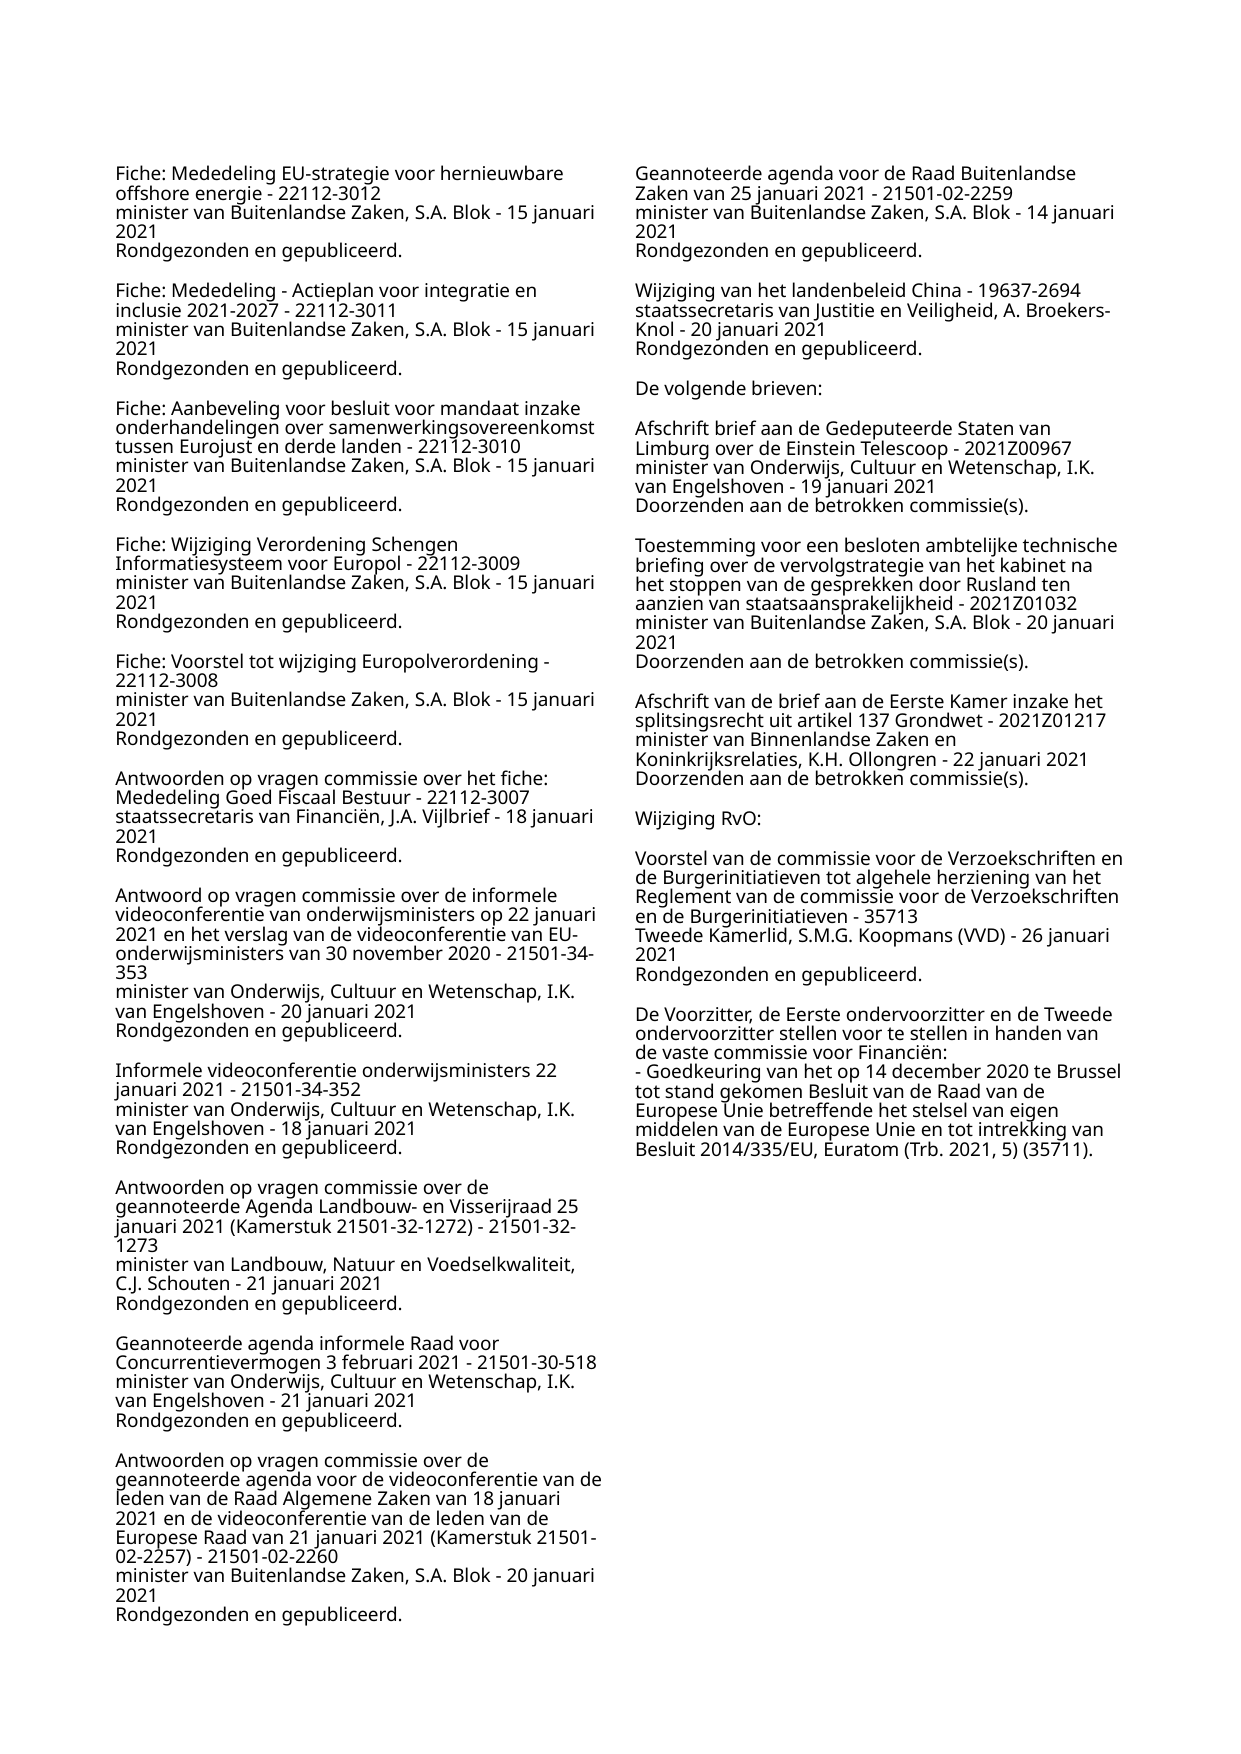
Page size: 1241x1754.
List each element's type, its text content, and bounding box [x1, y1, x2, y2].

text Antwoorden op vragen commissie over de geannoteerde agenda voor de videoconferentie van de leden van de Raad Algemene Zaken van 18 januari 2021 en de videoconferentie van de leden van de Europese Raad van 21 januari 2021 (Kamerstuk 21501-02-2257) - 21501-02-2260 [115, 1452, 605, 1567]
text minister van Onderwijs, Cultuur en Wetenschap, I.K. van Engelshoven - 21 januari 2021 [115, 1373, 605, 1412]
text Geannoteerde agenda informele Raad voor Concurrentievermogen 3 februari 2021 - 21501-30-518 [115, 1335, 605, 1373]
text Wijziging van het landenbeleid China - 19637-2694 [635, 282, 1125, 302]
text Tweede Kamerlid, S.M.G. Koopmans (VVD) - 26 januari 2021 [635, 927, 1125, 966]
text Rondgezonden en gepubliceerd. [635, 966, 1125, 985]
text Fiche: Mededeling EU-strategie voor hernieuwbare offshore energie - 22112-3012 [115, 165, 605, 204]
text minister van Buitenlandse Zaken, S.A. Blok - 20 januari 2021 [635, 614, 1125, 653]
text Rondgezonden en gepubliceerd. [115, 1606, 605, 1625]
text Informele videoconferentie onderwijsministers 22 januari 2021 - 21501-34-352 [115, 1062, 605, 1101]
text minister van Binnenlandse Zaken en Koninkrijksrelaties, K.H. Ollongren - 22 januari 2021 [635, 731, 1125, 770]
text Rondgezonden en gepubliceerd. [115, 1412, 605, 1431]
text Toestemming voor een besloten ambtelijke technische briefing over de vervolgstrategie van het kabinet na het stoppen van de gesprekken door Rusland ten aanzien van staatsaansprakelijkheid - 2021Z01032 [635, 537, 1125, 614]
text minister van Onderwijs, Cultuur en Wetenschap, I.K. van Engelshoven - 20 januari 2021 [115, 983, 605, 1022]
text De Voorzitter, de Eerste ondervoorzitter en de Tweede ondervoorzitter stellen voor te stellen in handen van de vaste commissie voor Financiën: [635, 1006, 1125, 1063]
text Fiche: Voorstel tot wijziging Europolverordening - 22112-3008 [115, 653, 605, 691]
text Rondgezonden en gepubliceerd. [115, 496, 605, 515]
text Fiche: Wijziging Verordening Schengen Informatiesysteem voor Europol - 22112-3009 [115, 536, 605, 574]
text minister van Buitenlandse Zaken, S.A. Blok - 14 januari 2021 [635, 204, 1125, 242]
text Rondgezonden en gepubliceerd. [115, 242, 605, 262]
text Rondgezonden en gepubliceerd. [635, 340, 1125, 359]
text Doorzenden aan de betrokken commissie(s). [635, 653, 1125, 672]
text - Goedkeuring van het op 14 december 2020 te Brussel tot stand gekomen Besluit van de Raad van de Europese Unie betreffende het stelsel van eigen middelen van de Europese Unie en tot intrekking van Besluit 2014/335/EU, Euratom (Trb. 2021, 5) (35711). [635, 1063, 1125, 1160]
text minister van Buitenlandse Zaken, S.A. Blok - 15 januari 2021 [115, 574, 605, 613]
text Rondgezonden en gepubliceerd. [635, 242, 1125, 262]
text Wijziging RvO: [635, 810, 1125, 829]
text Antwoorden op vragen commissie over het fiche: Mededeling Goed Fiscaal Bestuur - 22112-3007 [115, 770, 605, 808]
text Antwoord op vragen commissie over de informele videoconferentie van onderwijsministers op 22 januari 2021 en het verslag van de videoconferentie van EU-onderwijsministers van 30 november 2020 - 21501-34-353 [115, 887, 605, 983]
text minister van Onderwijs, Cultuur en Wetenschap, I.K. van Engelshoven - 18 januari 2021 [115, 1101, 605, 1139]
text minister van Buitenlandse Zaken, S.A. Blok - 15 januari 2021 [115, 321, 605, 359]
text Rondgezonden en gepubliceerd. [115, 1022, 605, 1041]
text staatssecretaris van Justitie en Veiligheid, A. Broekers-Knol - 20 januari 2021 [635, 302, 1125, 340]
text Rondgezonden en gepubliceerd. [115, 1295, 605, 1314]
text Voorstel van de commissie voor de Verzoekschriften en de Burgerinitiatieven tot algehele herziening van het Reglement van de commissie voor de Verzoekschriften en de Burgerinitiatieven - 35713 [635, 850, 1125, 927]
text minister van Onderwijs, Cultuur en Wetenschap, I.K. van Engelshoven - 19 januari 2021 [635, 459, 1125, 497]
text De volgende brieven: [635, 380, 1125, 399]
text Rondgezonden en gepubliceerd. [115, 730, 605, 749]
text Fiche: Aanbeveling voor besluit voor mandaat inzake onderhandelingen over samenwerkingsovereenkomst tussen Eurojust en derde landen - 22112-3010 [115, 399, 605, 457]
text Rondgezonden en gepubliceerd. [115, 847, 605, 866]
text Rondgezonden en gepubliceerd. [115, 613, 605, 632]
text Doorzenden aan de betrokken commissie(s). [635, 497, 1125, 517]
text minister van Buitenlandse Zaken, S.A. Blok - 15 januari 2021 [115, 204, 605, 242]
text Antwoorden op vragen commissie over de geannoteerde Agenda Landbouw- en Visserijraad 25 januari 2021 (Kamerstuk 21501-32-1272) - 21501-32-1273 [115, 1179, 605, 1256]
text staatssecretaris van Financiën, J.A. Vijlbrief - 18 januari 2021 [115, 808, 605, 847]
text Afschrift van de brief aan de Eerste Kamer inzake het splitsingsrecht uit artikel 137 Grondwet - 2021Z01217 [635, 693, 1125, 731]
text Geannoteerde agenda voor de Raad Buitenlandse Zaken van 25 januari 2021 - 21501-02-2259 [635, 165, 1125, 204]
text minister van Buitenlandse Zaken, S.A. Blok - 15 januari 2021 [115, 691, 605, 730]
text Doorzenden aan de betrokken commissie(s). [635, 770, 1125, 789]
text Rondgezonden en gepubliceerd. [115, 359, 605, 379]
text Rondgezonden en gepubliceerd. [115, 1139, 605, 1158]
text minister van Buitenlandse Zaken, S.A. Blok - 15 januari 2021 [115, 457, 605, 496]
text minister van Landbouw, Natuur en Voedselkwaliteit, C.J. Schouten - 21 januari 2021 [115, 1256, 605, 1295]
text Afschrift brief aan de Gedeputeerde Staten van Limburg over de Einstein Telescoop - 2021Z00967 [635, 420, 1125, 459]
text minister van Buitenlandse Zaken, S.A. Blok - 20 januari 2021 [115, 1567, 605, 1606]
text Fiche: Mededeling - Actieplan voor integratie en inclusie 2021-2027 - 22112-3011 [115, 282, 605, 321]
